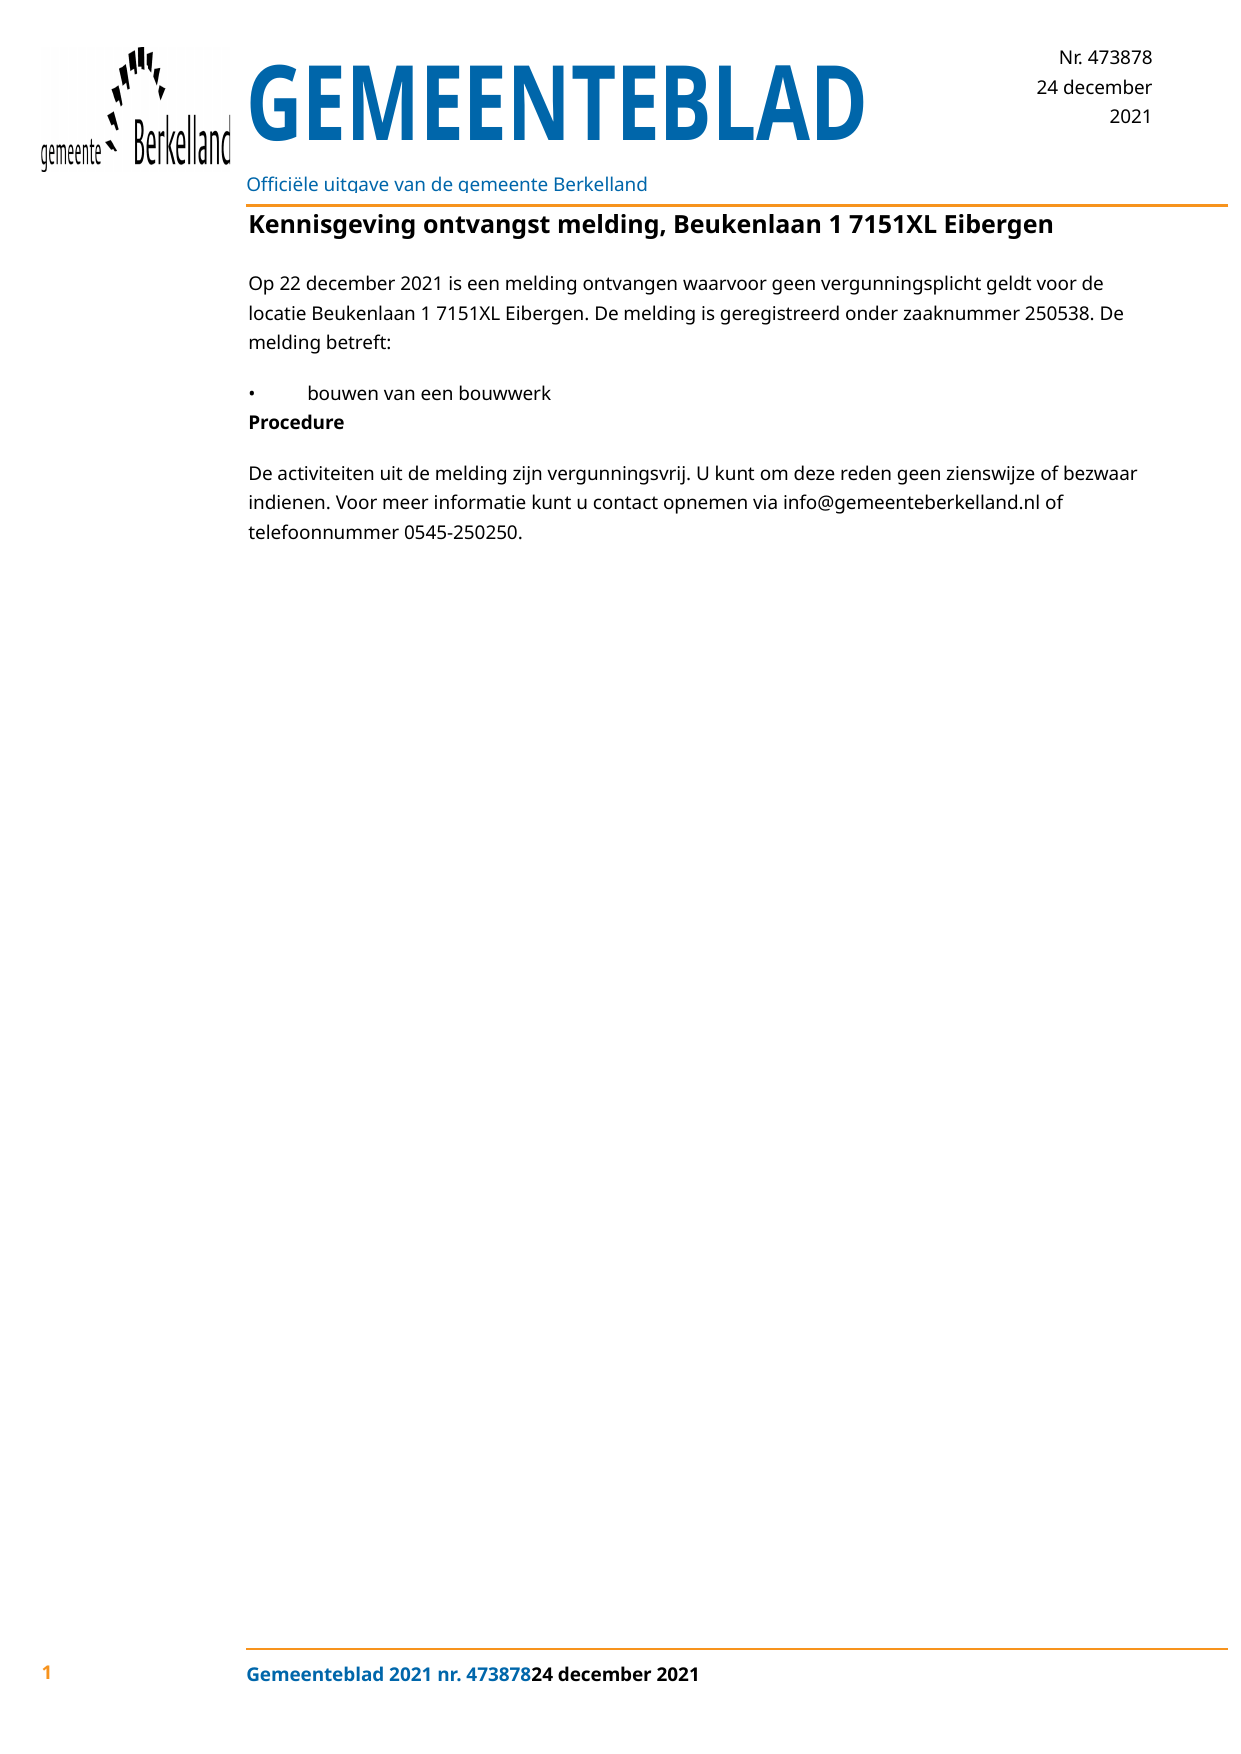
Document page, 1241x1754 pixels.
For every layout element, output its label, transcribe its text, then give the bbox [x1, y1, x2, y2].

list bouwen van een bouwwerk [248, 380, 1152, 406]
text Op 22 december 2021 is een melding ontvangen waarvoor geen vergunningsplicht geldt voor de locatie Beukenlaan 1 7151XL Eibergen. De melding is geregistreerd onder zaaknummer 250538. De melding betreft: [248, 270, 1152, 355]
text De activiteiten uit de melding zijn vergunningsvrij. U kunt om deze reden geen zienswijze of bezwaar indienen. Voor meer informatie kunt u contact opnemen via info@gemeenteberkelland.nl of telefoonnummer 0545-250250. [248, 460, 1152, 545]
picture [41, 47, 231, 172]
text Kennisgeving ontvangst melding, Beukenlaan 1 7151XL Eibergen [248, 207, 1152, 241]
text Procedure [248, 409, 1152, 435]
